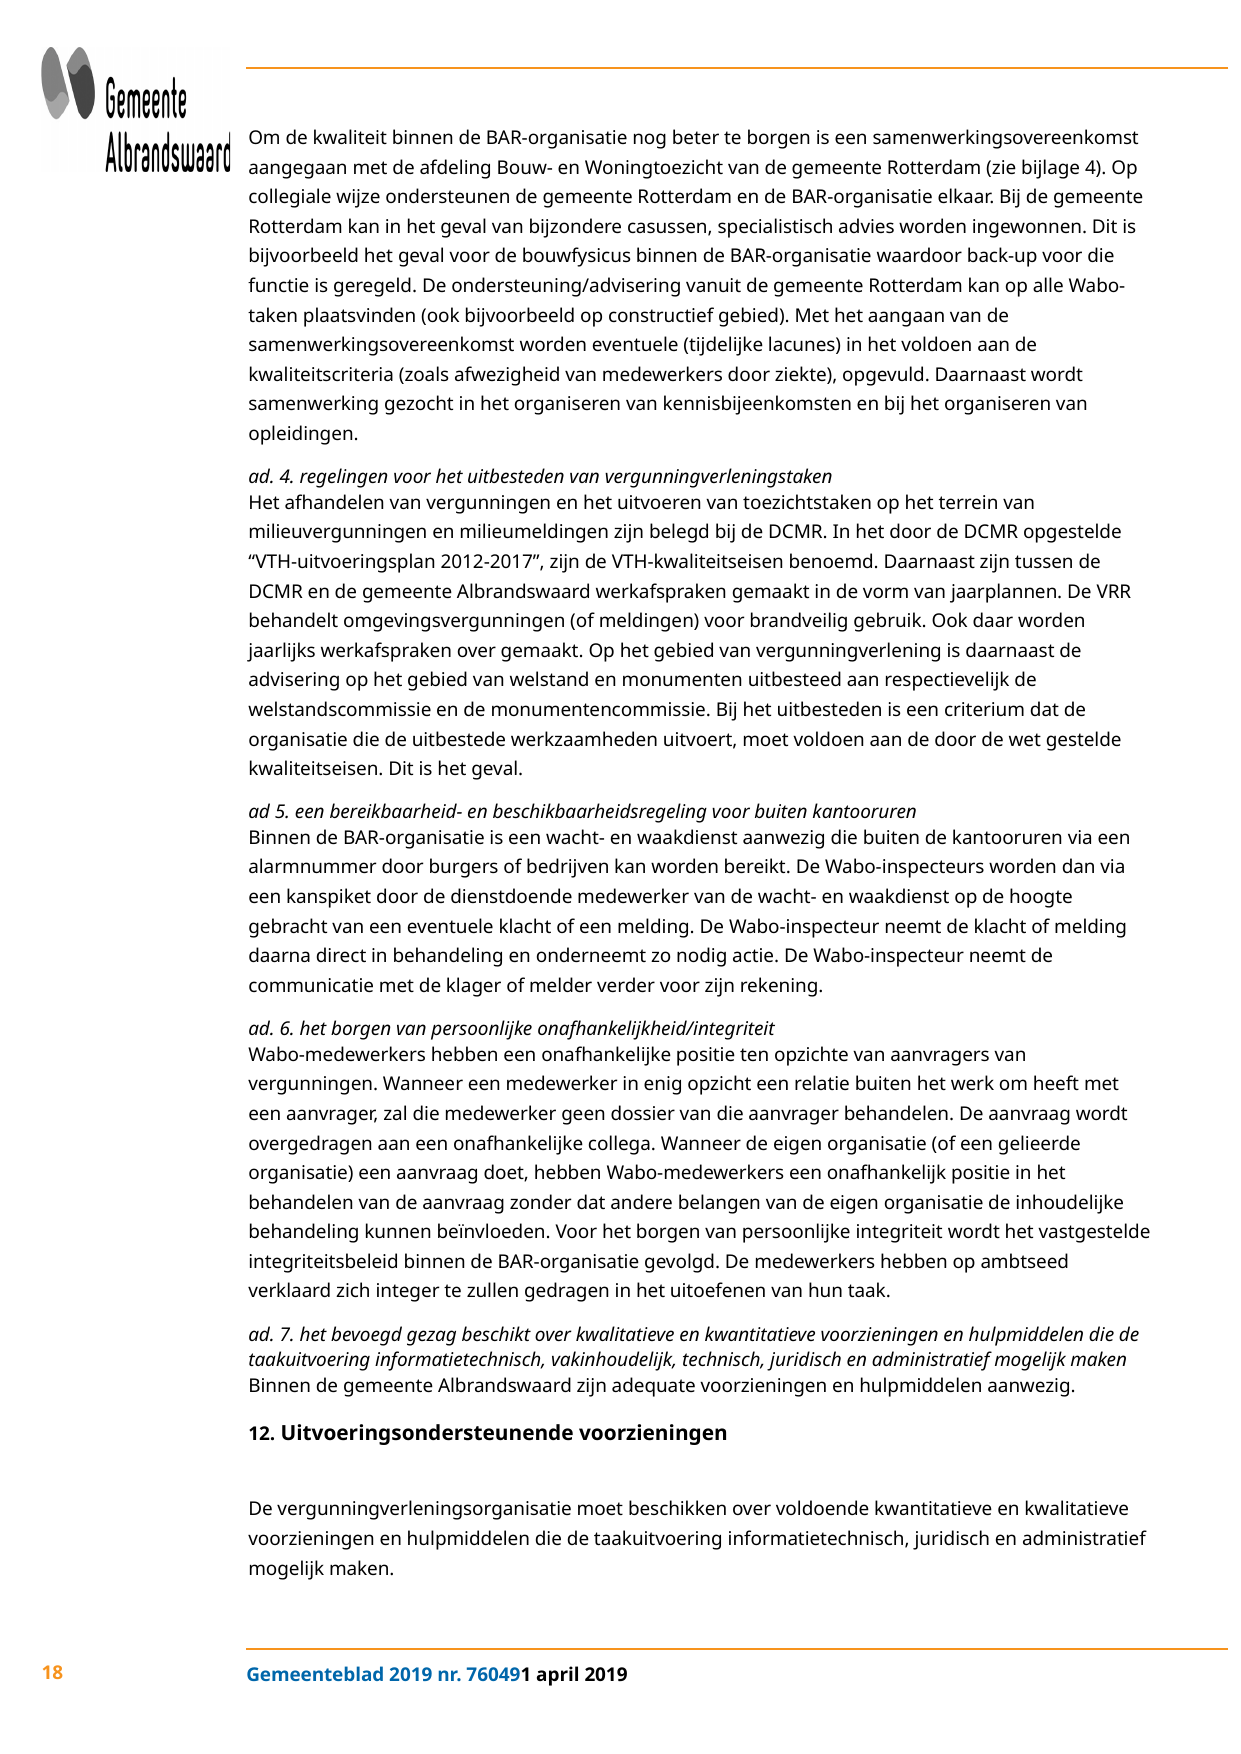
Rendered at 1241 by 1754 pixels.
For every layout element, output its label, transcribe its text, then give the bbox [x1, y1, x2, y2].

text ad 5. een bereikbaarheid- en beschikbaarheidsregeling voor buiten kantooruren [248, 798, 1152, 824]
picture [41, 47, 231, 172]
text ad. 6. het borgen van persoonlijke onafhankelijkheid/integriteit [248, 1015, 1152, 1041]
text Binnen de gemeente Albrandswaard zijn adequate voorzieningen en hulpmiddelen aanwezig. [248, 1372, 1152, 1398]
text Binnen de BAR-organisatie is een wacht- en waakdienst aanwezig die buiten de kantooruren via een alarmnummer door burgers of bedrijven kan worden bereikt. De Wabo-inspecteurs worden dan via een kanspiket door de dienstdoende medewerker van de wacht- en waakdienst op de hoogte gebracht van een eventuele klacht of een melding. De Wabo-inspecteur neemt de klacht of melding daarna direct in behandeling en onderneemt zo nodig actie. De Wabo-inspecteur neemt de communicatie met de klager of melder verder voor zijn rekening. [248, 824, 1152, 998]
text ad. 4. regelingen voor het uitbesteden van vergunningverleningstaken [248, 463, 1152, 489]
text ad. 7. het bevoegd gezag beschikt over kwalitatieve en kwantitatieve voorzieningen en hulpmiddelen die de taakuitvoering informatietechnisch, vakinhoudelijk, technisch, juridisch en administratief mogelijk maken [248, 1321, 1152, 1372]
text Om de kwaliteit binnen de BAR-organisatie nog beter te borgen is een samenwerkingsovereenkomst aangegaan met de afdeling Bouw- en Woningtoezicht van de gemeente Rotterdam (zie bijlage 4). Op collegiale wijze ondersteunen de gemeente Rotterdam en de BAR-organisatie elkaar. Bij de gemeente Rotterdam kan in het geval van bijzondere casussen, specialistisch advies worden ingewonnen. Dit is bijvoorbeeld het geval voor de bouwfysicus binnen de BAR-organisatie waardoor back-up voor die functie is geregeld. De ondersteuning/advisering vanuit de gemeente Rotterdam kan op alle Wabo-taken plaatsvinden (ook bijvoorbeeld op constructief gebied). Met het aangaan van de samenwerkingsovereenkomst worden eventuele (tijdelijke lacunes) in het voldoen aan de kwaliteitscriteria (zoals afwezigheid van medewerkers door ziekte), opgevuld. Daarnaast wordt samenwerking gezocht in het organiseren van kennisbijeenkomsten en bij het organiseren van opleidingen. [248, 124, 1152, 446]
text Het afhandelen van vergunningen en het uitvoeren van toezichtstaken op het terrein van milieuvergunningen en milieumeldingen zijn belegd bij de DCMR. In het door de DCMR opgestelde “VTH-uitvoeringsplan 2012-2017”, zijn de VTH-kwaliteitseisen benoemd. Daarnaast zijn tussen de DCMR en de gemeente Albrandswaard werkafspraken gemaakt in de vorm van jaarplannen. De VRR behandelt omgevingsvergunningen (of meldingen) voor brandveilig gebruik. Ook daar worden jaarlijks werkafspraken over gemaakt. Op het gebied van vergunningverlening is daarnaast de advisering op het gebied van welstand en monumenten uitbesteed aan respectievelijk de welstandscommissie en de monumentencommissie. Bij het uitbesteden is een criterium dat de organisatie die de uitbestede werkzaamheden uitvoert, moet voldoen aan de door de wet gestelde kwaliteitseisen. Dit is het geval. [248, 489, 1152, 781]
text 12. Uitvoeringsondersteunende voorzieningen [248, 1418, 1152, 1446]
text Wabo-medewerkers hebben een onafhankelijke positie ten opzichte van aanvragers van vergunningen. Wanneer een medewerker in enig opzicht een relatie buiten het werk om heeft met een aanvrager, zal die medewerker geen dossier van die aanvrager behandelen. De aanvraag wordt overgedragen aan een onafhankelijke collega. Wanneer de eigen organisatie (of een gelieerde organisatie) een aanvraag doet, hebben Wabo-medewerkers een onafhankelijk positie in het behandelen van de aanvraag zonder dat andere belangen van de eigen organisatie de inhoudelijke behandeling kunnen beïnvloeden. Voor het borgen van persoonlijke integriteit wordt het vastgestelde integriteitsbeleid binnen de BAR-organisatie gevolgd. De medewerkers hebben op ambtseed verklaard zich integer te zullen gedragen in het uitoefenen van hun taak. [248, 1041, 1152, 1303]
text De vergunningverleningsorganisatie moet beschikken over voldoende kwantitatieve en kwalitatieve voorzieningen en hulpmiddelen die de taakuitvoering informatietechnisch, juridisch en administratief mogelijk maken. [248, 1496, 1152, 1580]
